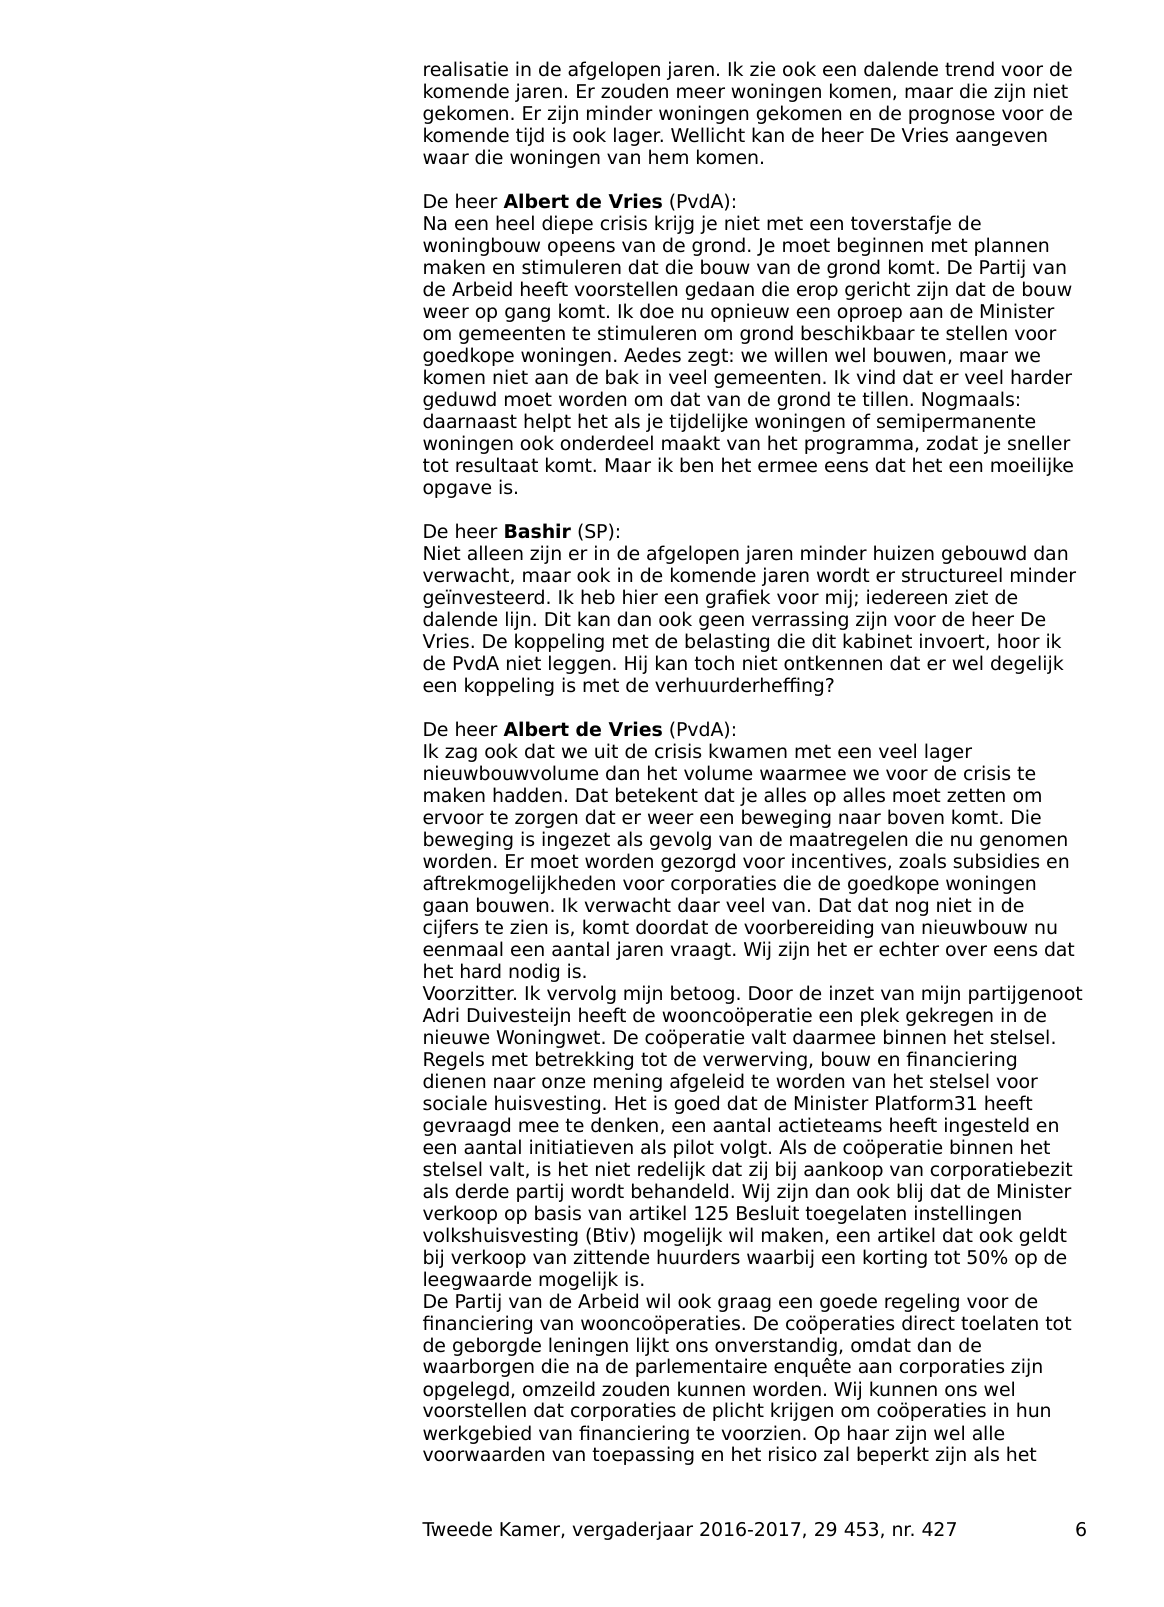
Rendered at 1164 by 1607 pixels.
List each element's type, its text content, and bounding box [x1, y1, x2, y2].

text De heer Bashir (SP): [422, 521, 1087, 543]
text Voorzitter. Ik vervolg mijn betoog. Door de inzet van mijn partijgenoot Adri Duivesteijn heeft de wooncoöperatie een plek gekregen in de nieuwe Woningwet. De coöperatie valt daarmee binnen het stelsel. Regels met betrekking tot de verwerving, bouw en financiering dienen naar onze mening afgeleid te worden van het stelsel voor sociale huisvesting. Het is goed dat de Minister Platform31 heeft gevraagd mee te denken, een aantal actieteams heeft ingesteld en een aantal initiatieven als pilot volgt. Als de coöperatie binnen het stelsel valt, is het niet redelijk dat zij bij aankoop van corporatiebezit als derde partij wordt behandeld. Wij zijn dan ook blij dat de Minister verkoop op basis van artikel 125 Besluit toegelaten instellingen volkshuisvesting (Btiv) mogelijk wil maken, een artikel dat ook geldt bij verkoop van zittende huurders waarbij een korting tot 50% op de leegwaarde mogelijk is. [422, 983, 1087, 1291]
text Niet alleen zijn er in de afgelopen jaren minder huizen gebouwd dan verwacht, maar ook in de komende jaren wordt er structureel minder geïnvesteerd. Ik heb hier een grafiek voor mij; iedereen ziet de dalende lijn. Dit kan dan ook geen verrassing zijn voor de heer De Vries. De koppeling met de belasting die dit kabinet invoert, hoor ik de PvdA niet leggen. Hij kan toch niet ontkennen dat er wel degelijk een koppeling is met de verhuurderheffing? [422, 543, 1087, 697]
text De Partij van de Arbeid wil ook graag een goede regeling voor de financiering van wooncoöperaties. De coöperaties direct toelaten tot de geborgde leningen lijkt ons onverstandig, omdat dan de waarborgen die na de parlementaire enquête aan corporaties zijn opgelegd, omzeild zouden kunnen worden. Wij kunnen ons wel voorstellen dat corporaties de plicht krijgen om coöperaties in hun werkgebied van financiering te voorzien. Op haar zijn wel alle voorwaarden van toepassing en het risico zal beperkt zijn als het [422, 1291, 1087, 1466]
text Ik zag ook dat we uit de crisis kwamen met een veel lager nieuwbouwvolume dan het volume waarmee we voor de crisis te maken hadden. Dat betekent dat je alles op alles moet zetten om ervoor te zorgen dat er weer een beweging naar boven komt. Die beweging is ingezet als gevolg van de maatregelen die nu genomen worden. Er moet worden gezorgd voor incentives, zoals subsidies en aftrekmogelijkheden voor corporaties die de goedkope woningen gaan bouwen. Ik verwacht daar veel van. Dat dat nog niet in de cijfers te zien is, komt doordat de voorbereiding van nieuwbouw nu eenmaal een aantal jaren vraagt. Wij zijn het er echter over eens dat het hard nodig is. [422, 741, 1087, 983]
text realisatie in de afgelopen jaren. Ik zie ook een dalende trend voor de komende jaren. Er zouden meer woningen komen, maar die zijn niet gekomen. Er zijn minder woningen gekomen en de prognose voor de komende tijd is ook lager. Wellicht kan de heer De Vries aangeven waar die woningen van hem komen. [422, 59, 1087, 169]
text De heer Albert de Vries (PvdA): [422, 719, 1087, 741]
text Na een heel diepe crisis krijg je niet met een toverstafje de woningbouw opeens van de grond. Je moet beginnen met plannen maken en stimuleren dat die bouw van de grond komt. De Partij van de Arbeid heeft voorstellen gedaan die erop gericht zijn dat de bouw weer op gang komt. Ik doe nu opnieuw een oproep aan de Minister om gemeenten te stimuleren om grond beschikbaar te stellen voor goedkope woningen. Aedes zegt: we willen wel bouwen, maar we komen niet aan de bak in veel gemeenten. Ik vind dat er veel harder geduwd moet worden om dat van de grond te tillen. Nogmaals: daarnaast helpt het als je tijdelijke woningen of semipermanente woningen ook onderdeel maakt van het programma, zodat je sneller tot resultaat komt. Maar ik ben het ermee eens dat het een moeilijke opgave is. [422, 213, 1087, 499]
text De heer Albert de Vries (PvdA): [422, 191, 1087, 213]
